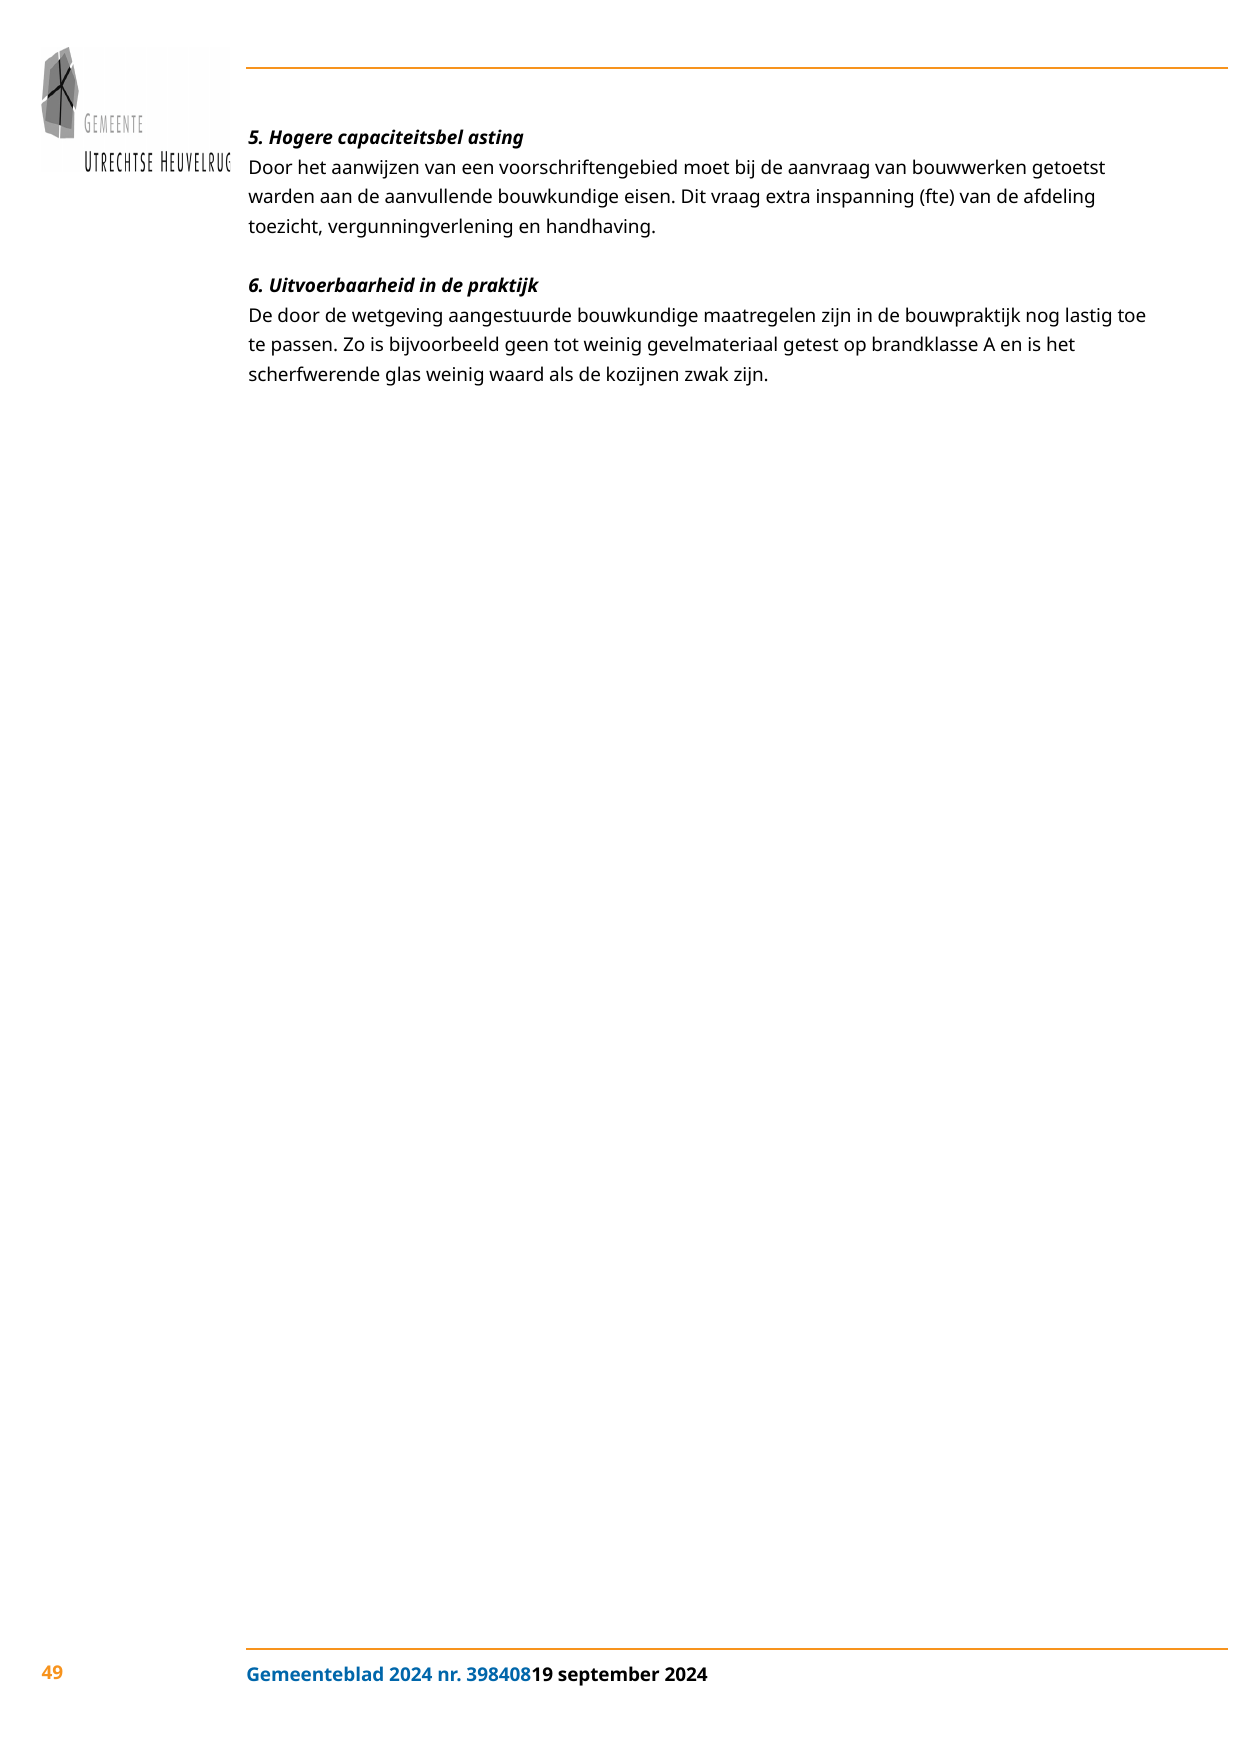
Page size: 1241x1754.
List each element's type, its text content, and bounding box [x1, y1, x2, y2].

text 6. Uitvoerbaarheid in de praktijk [248, 272, 1152, 298]
text 5. Hogere capaciteitsbel asting [248, 124, 1152, 150]
picture [41, 47, 231, 172]
text Door het aanwijzen van een voorschriftengebied moet bij de aanvraag van bouwwerken getoetst warden aan de aanvullende bouwkundige eisen. Dit vraag extra inspanning (fte) van de afdeling toezicht, vergunningverlening en handhaving. [248, 154, 1152, 239]
text De door de wetgeving aangestuurde bouwkundige maatregelen zijn in de bouwpraktijk nog lastig toe te passen. Zo is bijvoorbeeld geen tot weinig gevelmateriaal getest op brandklasse A en is het scherfwerende glas weinig waard als de kozijnen zwak zijn. [248, 302, 1152, 387]
